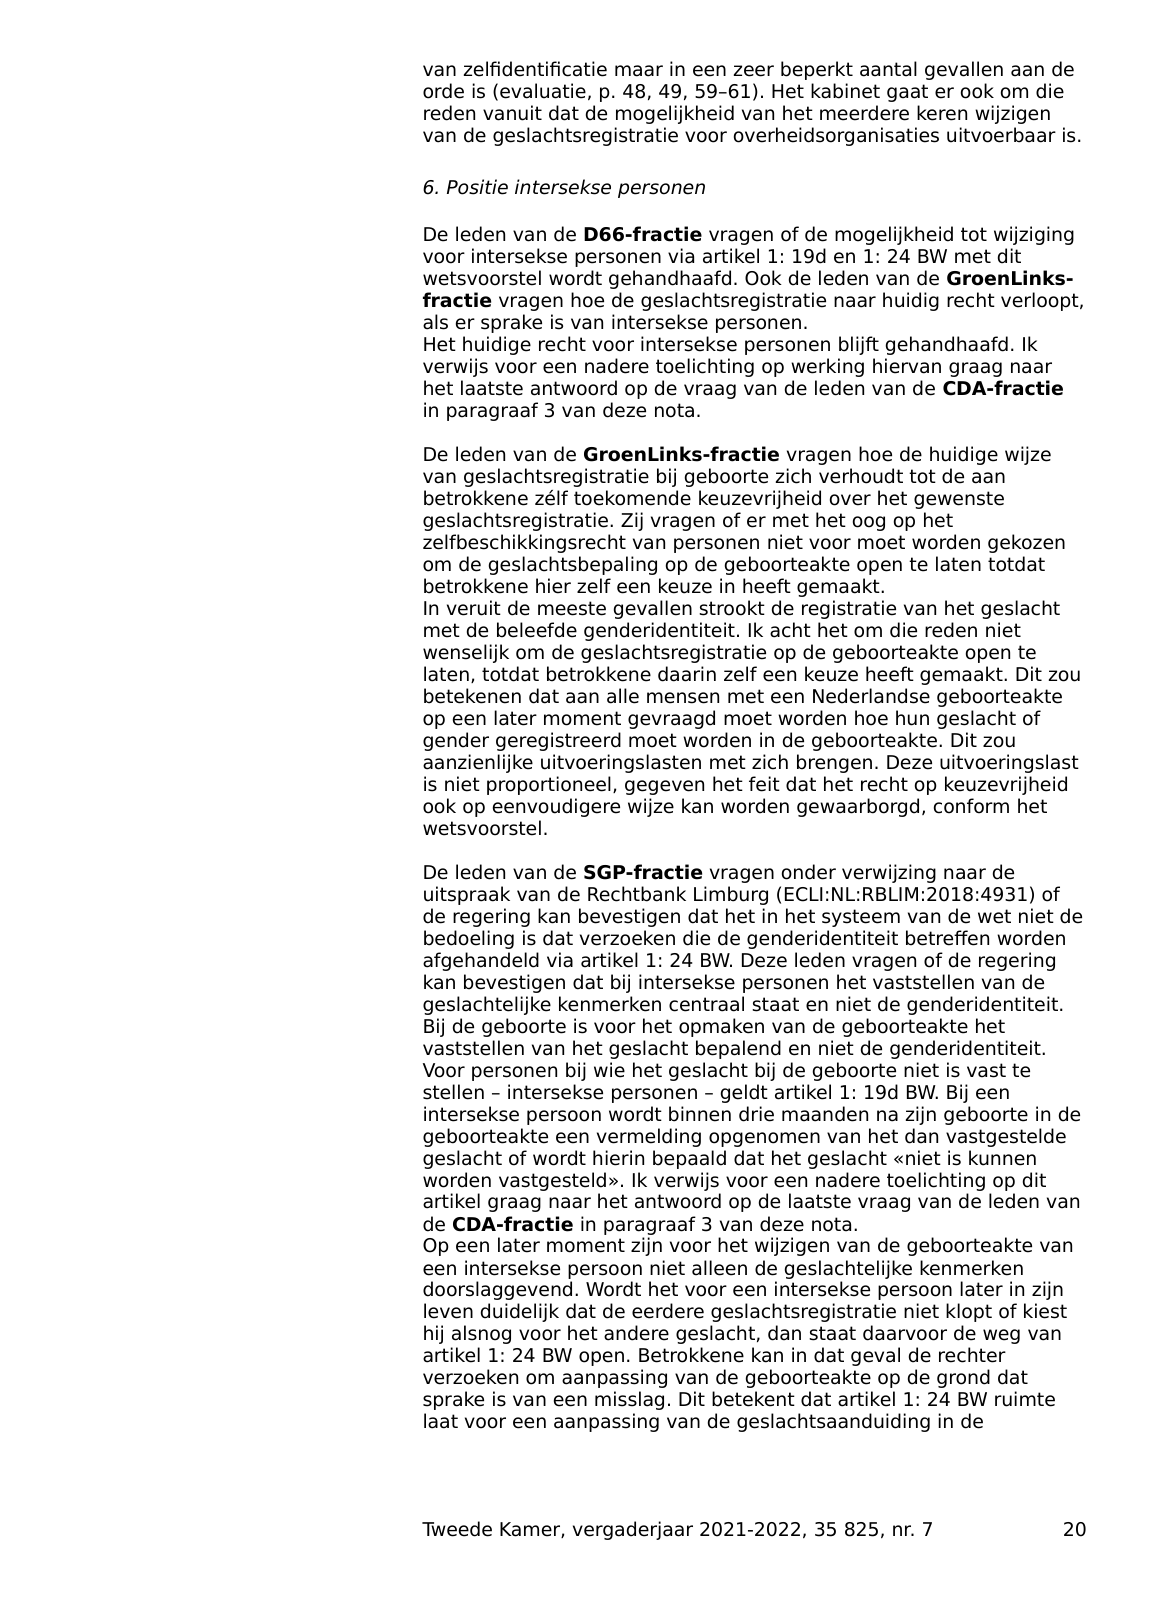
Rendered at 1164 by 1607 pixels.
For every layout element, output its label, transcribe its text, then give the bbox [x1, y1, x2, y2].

text In veruit de meeste gevallen strookt de registratie van het geslacht met de beleefde genderidentiteit. Ik acht het om die reden niet wenselijk om de geslachtsregistratie op de geboorteakte open te laten, totdat betrokkene daarin zelf een keuze heeft gemaakt. Dit zou betekenen dat aan alle mensen met een Nederlandse geboorteakte op een later moment gevraagd moet worden hoe hun geslacht of gender geregistreerd moet worden in de geboorteakte. Dit zou aanzienlijke uitvoeringslasten met zich brengen. Deze uitvoeringslast is niet proportioneel, gegeven het feit dat het recht op keuzevrijheid ook op eenvoudigere wijze kan worden gewaarborgd, conform het wetsvoorstel. [422, 598, 1087, 839]
text Op een later moment zijn voor het wijzigen van de geboorteakte van een intersekse persoon niet alleen de geslachtelijke kenmerken doorslaggevend. Wordt het voor een intersekse persoon later in zijn leven duidelijk dat de eerdere geslachtsregistratie niet klopt of kiest hij alsnog voor het andere geslacht, dan staat daarvoor de weg van artikel 1: 24 BW open. Betrokkene kan in dat geval de rechter verzoeken om aanpassing van de geboorteakte op de grond dat sprake is van een misslag. Dit betekent dat artikel 1: 24 BW ruimte laat voor een aanpassing van de geslachtsaanduiding in de [422, 1235, 1087, 1433]
text De leden van de D66-fractie vragen of de mogelijkheid tot wijziging voor intersekse personen via artikel 1: 19d en 1: 24 BW met dit wetsvoorstel wordt gehandhaafd. Ook de leden van de GroenLinks-fractie vragen hoe de geslachtsregistratie naar huidig recht verloopt, als er sprake is van intersekse personen. [422, 224, 1087, 334]
text De leden van de SGP-fractie vragen onder verwijzing naar de uitspraak van de Rechtbank Limburg (ECLI:NL:RBLIM:2018:4931) of de regering kan bevestigen dat het in het systeem van de wet niet de bedoeling is dat verzoeken die de genderidentiteit betreffen worden afgehandeld via artikel 1: 24 BW. Deze leden vragen of de regering kan bevestigen dat bij intersekse personen het vaststellen van de geslachtelijke kenmerken centraal staat en niet de genderidentiteit. [422, 862, 1087, 1016]
text van zelfidentificatie maar in een zeer beperkt aantal gevallen aan de orde is (evaluatie, p. 48, 49, 59–61). Het kabinet gaat er ook om die reden vanuit dat de mogelijkheid van het meerdere keren wijzigen van de geslachtsregistratie voor overheidsorganisaties uitvoerbaar is. [422, 59, 1087, 147]
text Bij de geboorte is voor het opmaken van de geboorteakte het vaststellen van het geslacht bepalend en niet de genderidentiteit. Voor personen bij wie het geslacht bij de geboorte niet is vast te stellen – intersekse personen – geldt artikel 1: 19d BW. Bij een intersekse persoon wordt binnen drie maanden na zijn geboorte in de geboorteakte een vermelding opgenomen van het dan vastgestelde geslacht of wordt hierin bepaald dat het geslacht «niet is kunnen worden vastgesteld». Ik verwijs voor een nadere toelichting op dit artikel graag naar het antwoord op de laatste vraag van de leden van de CDA-fractie in paragraaf 3 van deze nota. [422, 1016, 1087, 1235]
subtitle 6. Positie intersekse personen [422, 177, 1087, 199]
text De leden van de GroenLinks-fractie vragen hoe de huidige wijze van geslachtsregistratie bij geboorte zich verhoudt tot de aan betrokkene zélf toekomende keuzevrijheid over het gewenste geslachtsregistratie. Zij vragen of er met het oog op het zelfbeschikkingsrecht van personen niet voor moet worden gekozen om de geslachtsbepaling op de geboorteakte open te laten totdat betrokkene hier zelf een keuze in heeft gemaakt. [422, 444, 1087, 598]
text Het huidige recht voor intersekse personen blijft gehandhaafd. Ik verwijs voor een nadere toelichting op werking hiervan graag naar het laatste antwoord op de vraag van de leden van de CDA-fractie in paragraaf 3 van deze nota. [422, 334, 1087, 422]
